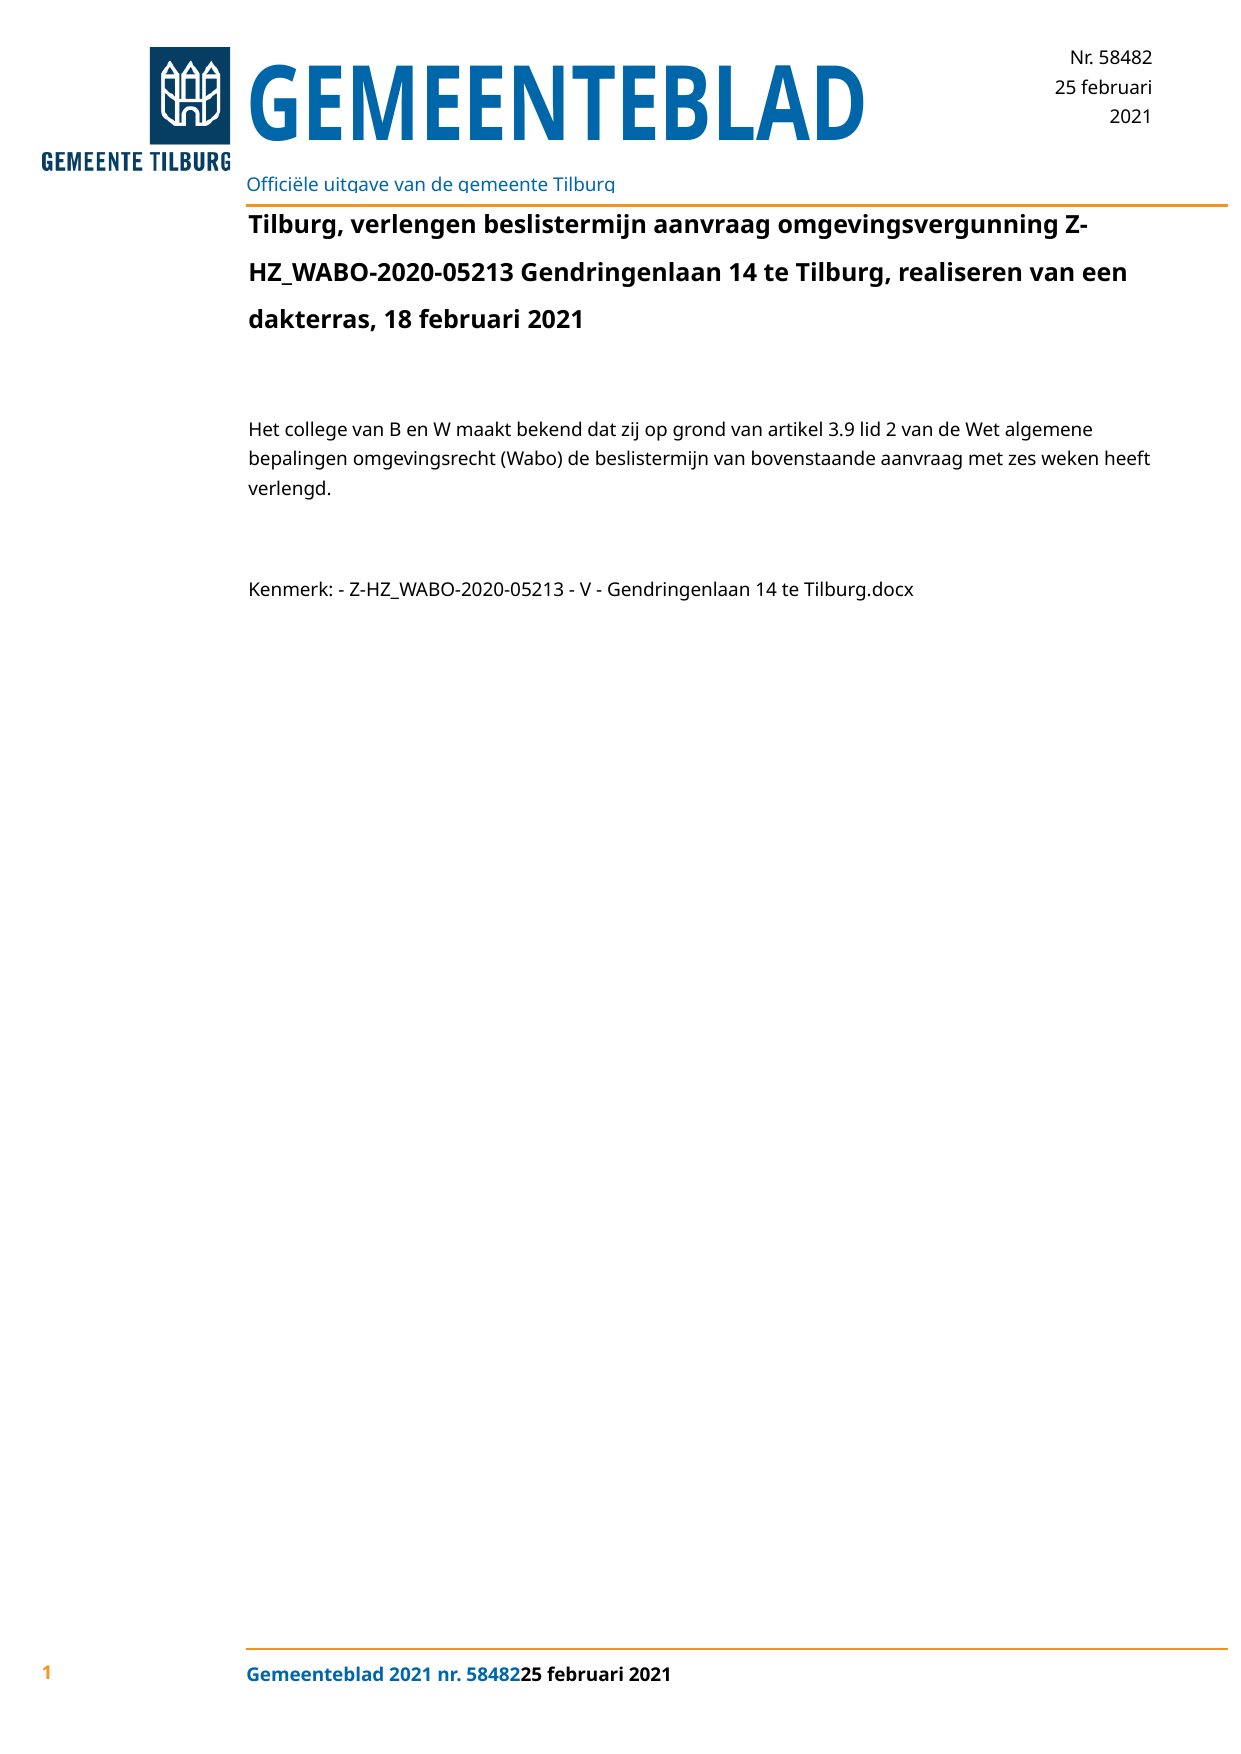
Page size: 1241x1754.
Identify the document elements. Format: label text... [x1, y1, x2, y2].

text Het college van B en W maakt bekend dat zij op grond van artikel 3.9 lid 2 van de Wet algemene bepalingen omgevingsrecht (Wabo) de beslistermijn van bovenstaande aanvraag met zes weken heeft verlengd. [248, 416, 1152, 501]
text Kenmerk: - Z-HZ_WABO-2020-05213 - V - Gendringenlaan 14 te Tilburg.docx [248, 576, 1152, 602]
text Tilburg, verlengen beslistermijn aanvraag omgevingsvergunning Z-HZ_WABO-2020-05213 Gendringenlaan 14 te Tilburg, realiseren van een dakterras, 18 februari 2021 [248, 207, 1152, 336]
picture [41, 47, 231, 172]
